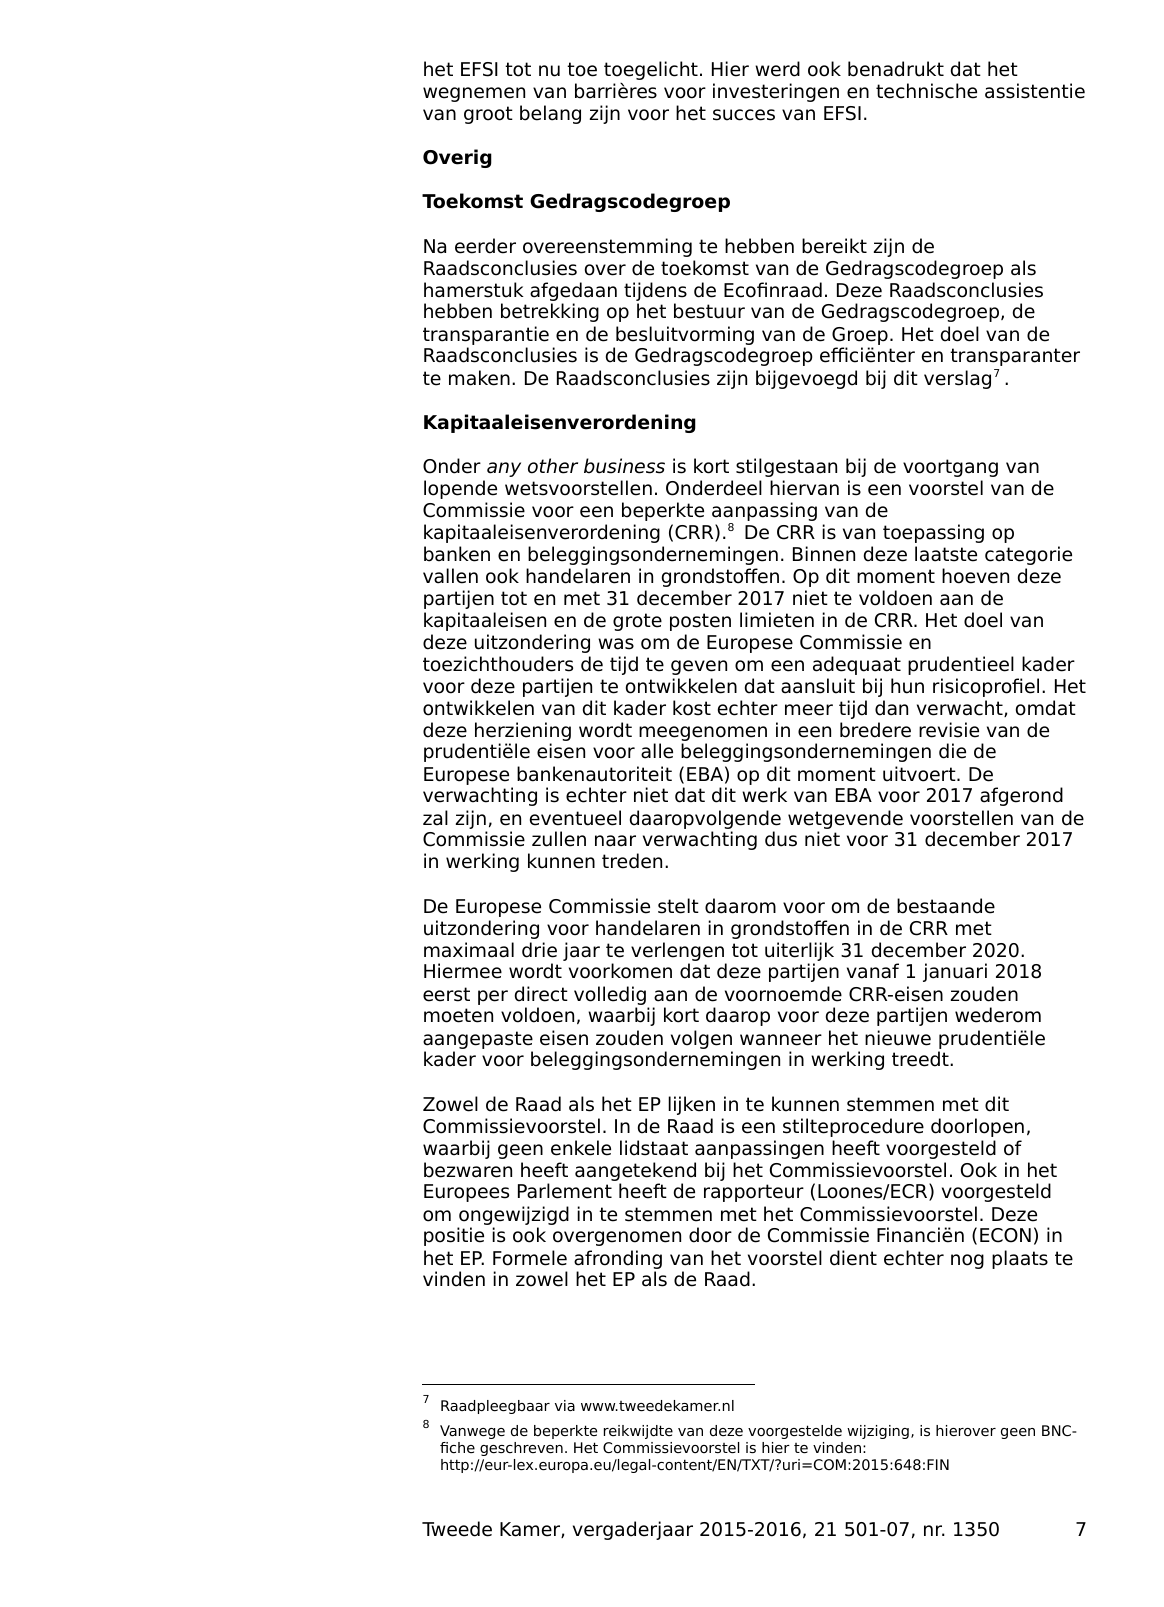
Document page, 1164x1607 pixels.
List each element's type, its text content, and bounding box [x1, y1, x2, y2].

subtitle Kapitaaleisenverordening [422, 412, 1087, 433]
subtitle Overig [422, 147, 1087, 169]
text het EFSI tot nu toe toegelicht. Hier werd ook benadrukt dat het wegnemen van barrières voor investeringen en technische assistentie van groot belang zijn voor het succes van EFSI. [422, 59, 1087, 125]
text De Europese Commissie stelt daarom voor om de bestaande uitzondering voor handelaren in grondstoffen in de CRR met maximaal drie jaar te verlengen tot uiterlijk 31 december 2020. Hiermee wordt voorkomen dat deze partijen vanaf 1 januari 2018 eerst per direct volledig aan de voornoemde CRR-eisen zouden moeten voldoen, waarbij kort daarop voor deze partijen wederom aangepaste eisen zouden volgen wanneer het nieuwe prudentiële kader voor beleggingsondernemingen in werking treedt. [422, 896, 1087, 1071]
text Zowel de Raad als het EP lijken in te kunnen stemmen met dit Commissievoorstel. In de Raad is een stilteprocedure doorlopen, waarbij geen enkele lidstaat aanpassingen heeft voorgesteld of bezwaren heeft aangetekend bij het Commissievoorstel. Ook in het Europees Parlement heeft de rapporteur (Loones/ECR) voorgesteld om ongewijzigd in te stemmen met het Commissievoorstel. Deze positie is ook overgenomen door de Commissie Financiën (ECON) in het EP. Formele afronding van het voorstel dient echter nog plaats te vinden in zowel het EP als de Raad. [422, 1093, 1087, 1291]
subtitle Toekomst Gedragscodegroep [422, 191, 1087, 213]
text Onder any other business is kort stilgestaan bij de voortgang van lopende wetsvoorstellen. Onderdeel hiervan is een voorstel van de Commissie voor een beperkte aanpassing van de kapitaaleisenverordening (CRR). De CRR is van toepassing op banken en beleggingsondernemingen. Binnen deze laatste categorie vallen ook handelaren in grondstoffen. Op dit moment hoeven deze partijen tot en met 31 december 2017 niet te voldoen aan de kapitaaleisen en de grote posten limieten in de CRR. Het doel van deze uitzondering was om de Europese Commissie en toezichthouders de tijd te geven om een adequaat prudentieel kader voor deze partijen te ontwikkelen dat aansluit bij hun risicoprofiel. Het ontwikkelen van dit kader kost echter meer tijd dan verwacht, omdat deze herziening wordt meegenomen in een bredere revisie van de prudentiële eisen voor alle beleggingsondernemingen die de Europese bankenautoriteit (EBA) op dit moment uitvoert. De verwachting is echter niet dat dit werk van EBA voor 2017 afgerond zal zijn, en eventueel daaropvolgende wetgevende voorstellen van de Commissie zullen naar verwachting dus niet voor 31 december 2017 in werking kunnen treden. [422, 456, 1087, 873]
text Vanwege de beperkte reikwijdte van deze voorgestelde wijziging, is hierover geen BNC-fiche geschreven. Het Commissievoorstel is hier te vinden: http://eur-lex.europa.eu/legal-content/EN/TXT/?uri=COM:2015:648:FIN [422, 1418, 1087, 1474]
text Raadpleegbaar via www.tweedekamer.nl [422, 1393, 1087, 1416]
text Na eerder overeenstemming te hebben bereikt zijn de Raadsconclusies over de toekomst van de Gedragscodegroep als hamerstuk afgedaan tijdens de Ecofinraad. Deze Raadsconclusies hebben betrekking op het bestuur van de Gedragscodegroep, de transparantie en de besluitvorming van de Groep. Het doel van de Raadsconclusies is de Gedragscodegroep efficiënter en transparanter te maken. De Raadsconclusies zijn bijgevoegd bij dit verslag. [422, 236, 1087, 389]
